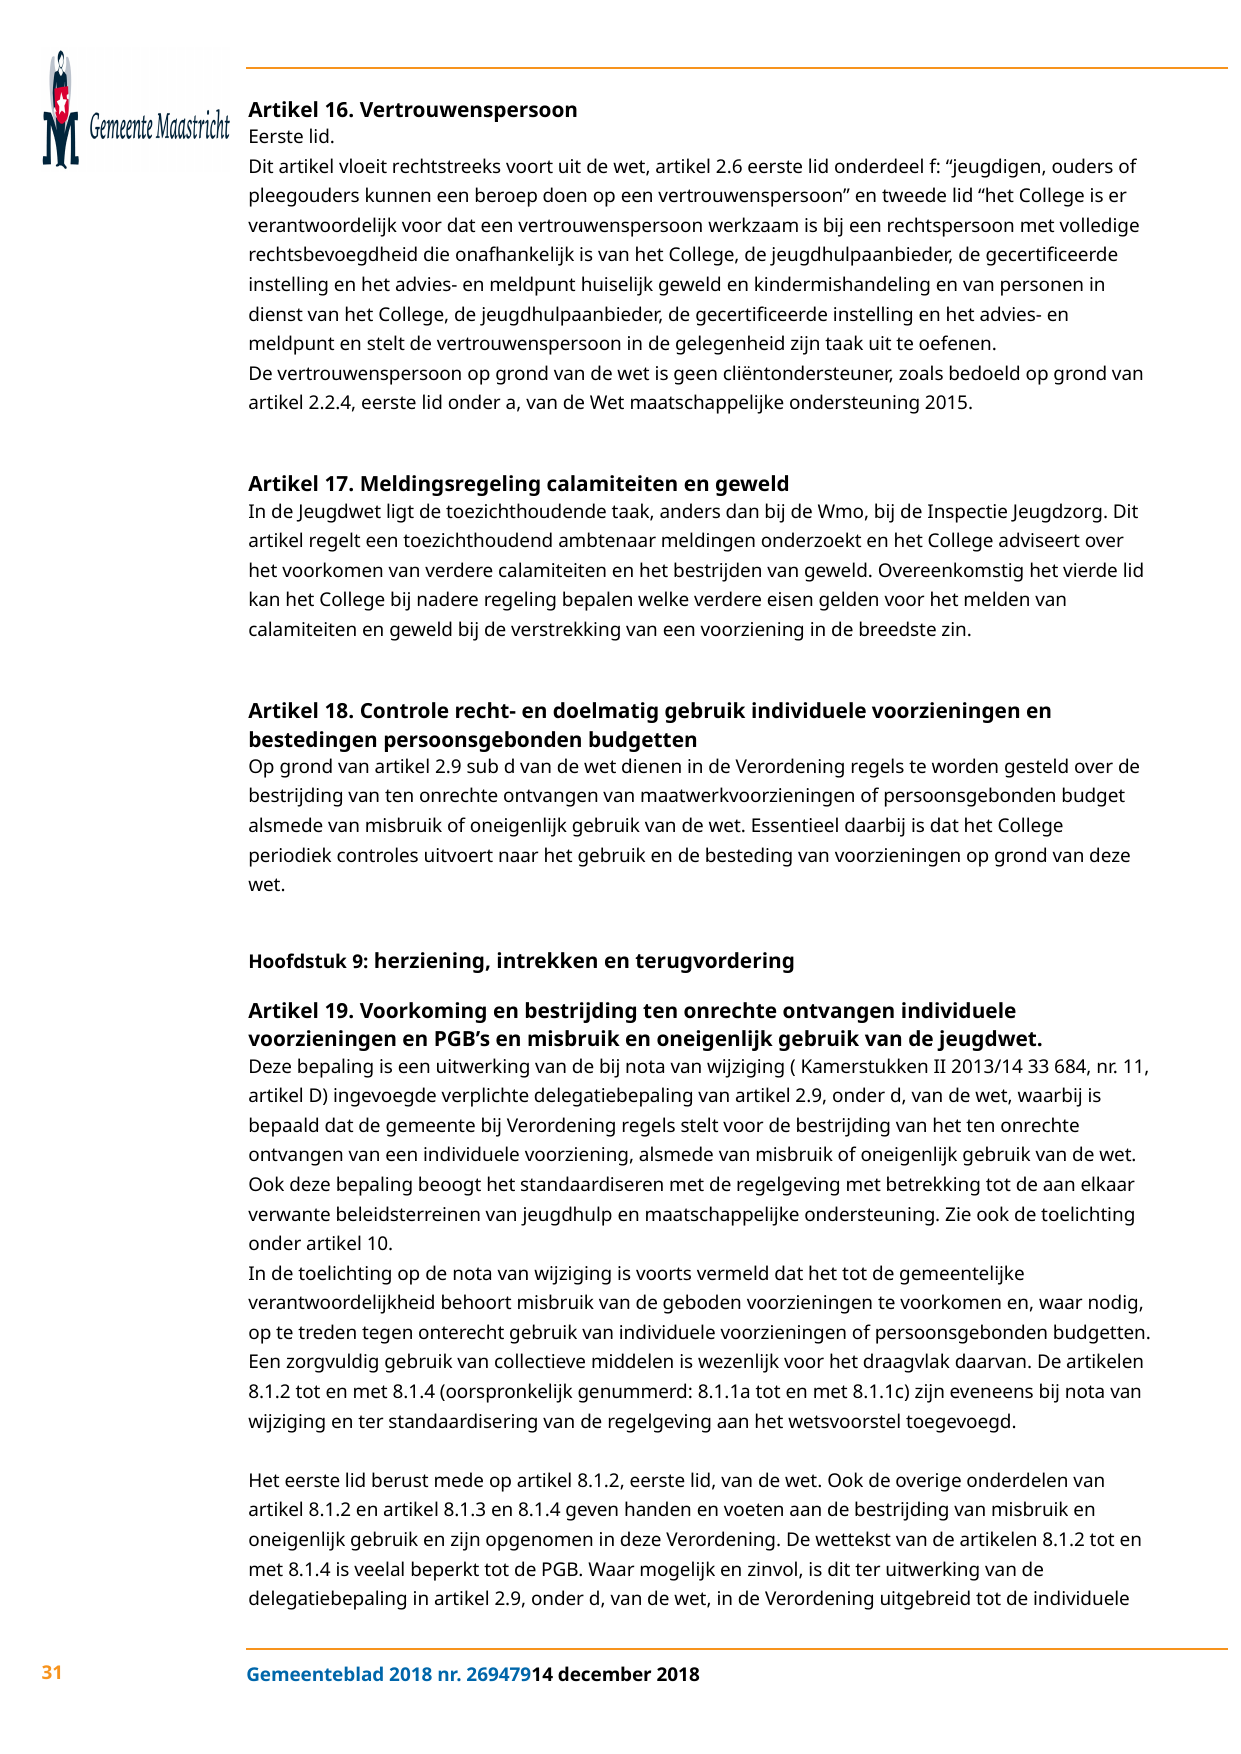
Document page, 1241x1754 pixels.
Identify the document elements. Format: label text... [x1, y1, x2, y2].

text Artikel 19. Voorkoming en bestrijding ten onrechte ontvangen individuele voorzieningen en PGB’s en misbruik en oneigenlijk gebruik van de jeugdwet. [248, 996, 1152, 1053]
text Op grond van artikel 2.9 sub d van de wet dienen in de Verordening regels te worden gesteld over de bestrijding van ten onrechte ontvangen van maatwerkvoorzieningen of persoonsgebonden budget alsmede van misbruik of oneigenlijk gebruik van de wet. Essentieel daarbij is dat het College periodiek controles uitvoert naar het gebruik en de besteding van voorzieningen op grond van deze wet. [248, 753, 1152, 897]
text In de Jeugdwet ligt de toezichthoudende taak, anders dan bij de Wmo, bij de Inspectie Jeugdzorg. Dit artikel regelt een toezichthoudend ambtenaar meldingen onderzoekt en het College adviseert over het voorkomen van verdere calamiteiten en het bestrijden van geweld. Overeenkomstig het vierde lid kan het College bij nadere regeling bepalen welke verdere eisen gelden voor het melden van calamiteiten en geweld bij de verstrekking van een voorziening in de breedste zin. [248, 498, 1152, 642]
text Hoofdstuk 9: herziening, intrekken en terugvordering [248, 947, 1152, 975]
text In de toelichting op de nota van wijziging is voorts vermeld dat het tot de gemeentelijke verantwoordelijkheid behoort misbruik van de geboden voorzieningen te voorkomen en, waar nodig, op te treden tegen onterecht gebruik van individuele voorzieningen of persoonsgebonden budgetten. Een zorgvuldig gebruik van collectieve middelen is wezenlijk voor het draagvlak daarvan. De artikelen 8.1.2 tot en met 8.1.4 (oorspronkelijk genummerd: 8.1.1a tot en met 8.1.1c) zijn eveneens bij nota van wijziging en ter standaardisering van de regelgeving aan het wetsvoorstel toegevoegd. [248, 1260, 1152, 1433]
text Eerste lid. [248, 123, 1152, 149]
text Deze bepaling is een uitwerking van de bij nota van wijziging ( Kamerstukken II 2013/14 33 684, nr. 11, artikel D) ingevoegde verplichte delegatiebepaling van artikel 2.9, onder d, van de wet, waarbij is bepaald dat de gemeente bij Verordening regels stelt voor de bestrijding van het ten onrechte ontvangen van een individuele voorziening, alsmede van misbruik of oneigenlijk gebruik van de wet. Ook deze bepaling beoogt het standaardiseren met de regelgeving met betrekking tot de aan elkaar verwante beleidsterreinen van jeugdhulp en maatschappelijke ondersteuning. Zie ook de toelichting onder artikel 10. [248, 1053, 1152, 1256]
text Dit artikel vloeit rechtstreeks voort uit de wet, artikel 2.6 eerste lid onderdeel f: “jeugdigen, ouders of pleegouders kunnen een beroep doen op een vertrouwenspersoon” en tweede lid “het College is er verantwoordelijk voor dat een vertrouwenspersoon werkzaam is bij een rechtspersoon met volledige rechtsbevoegdheid die onafhankelijk is van het College, de jeugdhulpaanbieder, de gecertificeerde instelling en het advies- en meldpunt huiselijk geweld en kindermishandeling en van personen in dienst van het College, de jeugdhulpaanbieder, de gecertificeerde instelling en het advies- en meldpunt en stelt de vertrouwenspersoon in de gelegenheid zijn taak uit te oefenen. [248, 153, 1152, 356]
text Het eerste lid berust mede op artikel 8.1.2, eerste lid, van de wet. Ook de overige onderdelen van artikel 8.1.2 en artikel 8.1.3 en 8.1.4 geven handen en voeten aan de bestrijding van misbruik en oneigenlijk gebruik en zijn opgenomen in deze Verordening. De wettekst van de artikelen 8.1.2 tot en met 8.1.4 is veelal beperkt tot de PGB. Waar mogelijk en zinvol, is dit ter uitwerking van de delegatiebepaling in artikel 2.9, onder d, van de wet, in de Verordening uitgebreid tot de individuele [248, 1467, 1152, 1611]
text Artikel 18. Controle recht- en doelmatig gebruik individuele voorzieningen en bestedingen persoonsgebonden budgetten [248, 696, 1152, 753]
picture [41, 47, 231, 172]
text Artikel 17. Meldingsregeling calamiteiten en geweld [248, 469, 1152, 498]
text De vertrouwenspersoon op grond van de wet is geen cliëntondersteuner, zoals bedoeld op grond van artikel 2.2.4, eerste lid onder a, van de Wet maatschappelijke ondersteuning 2015. [248, 360, 1152, 415]
text Artikel 16. Vertrouwenspersoon [248, 95, 1152, 123]
